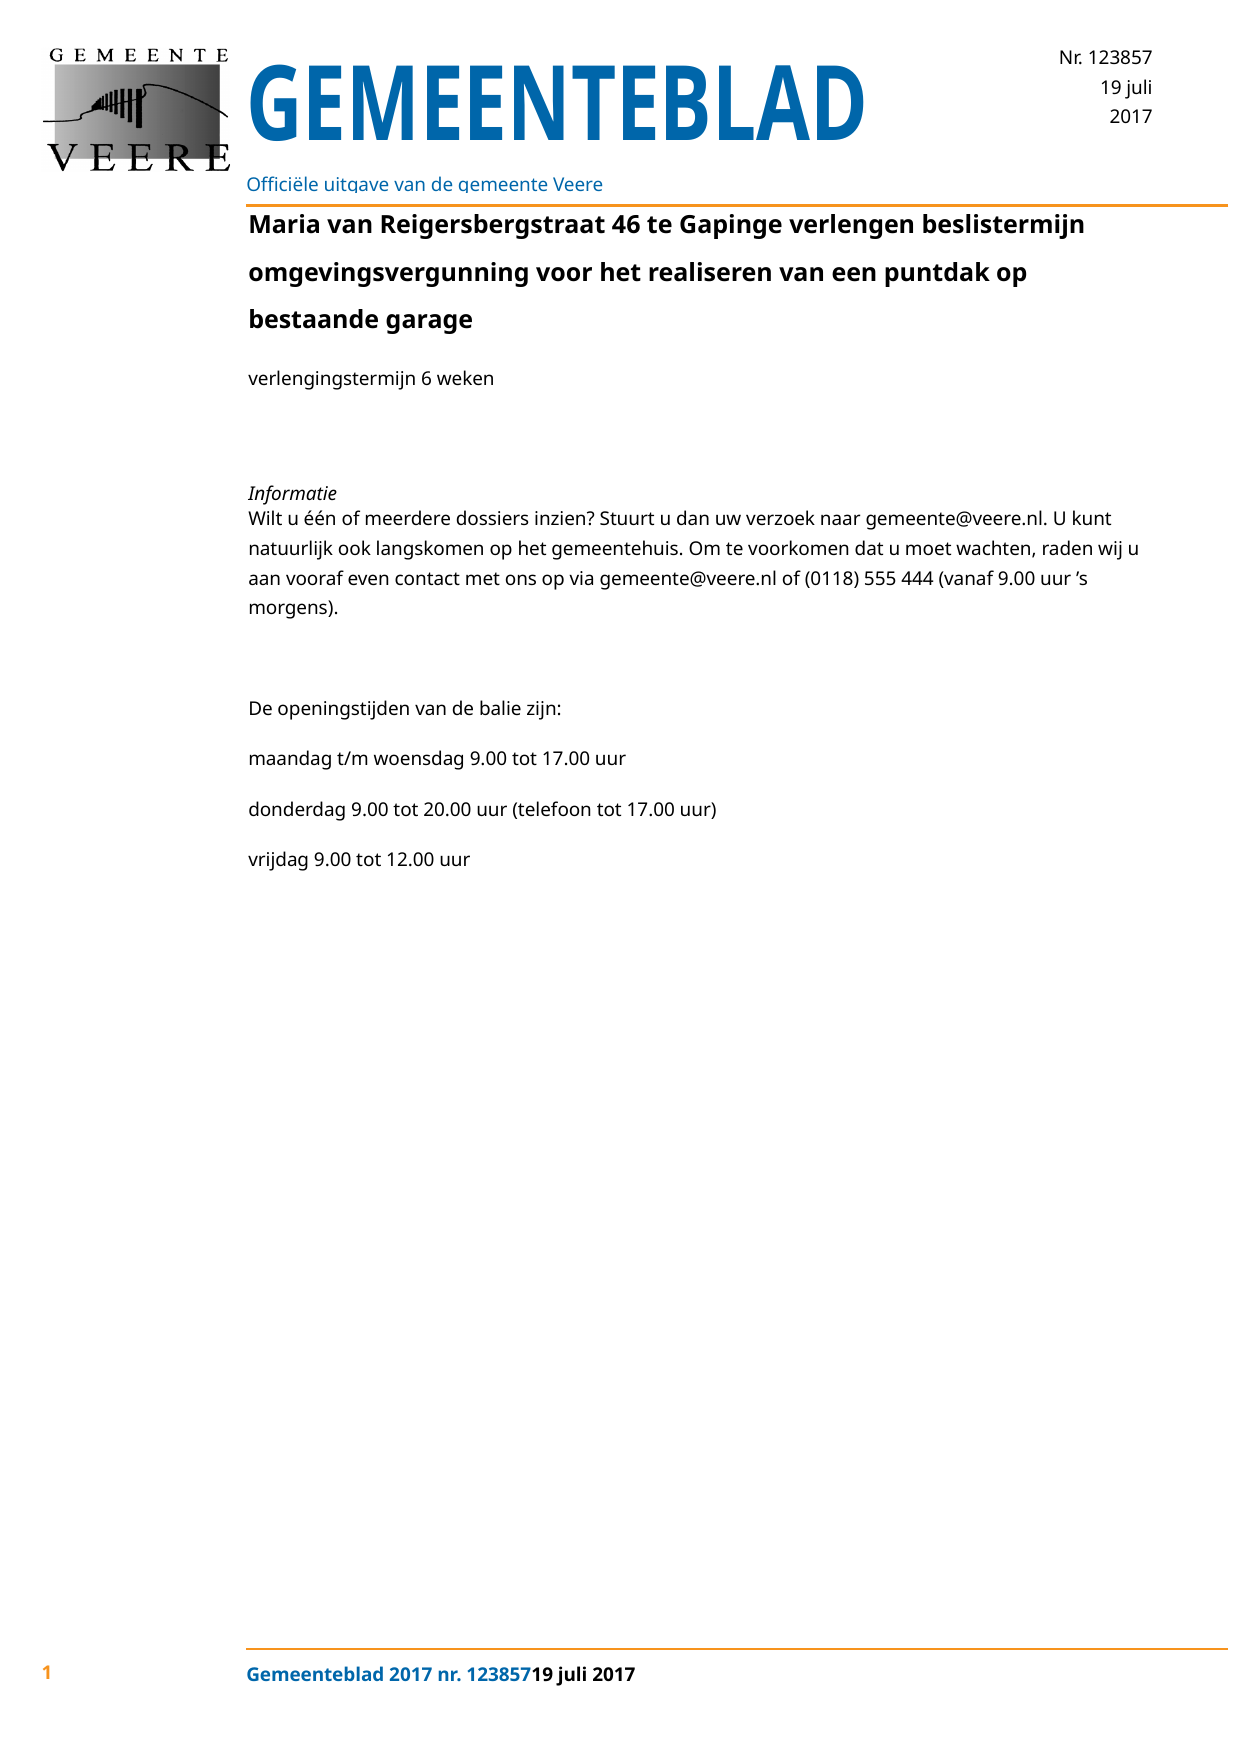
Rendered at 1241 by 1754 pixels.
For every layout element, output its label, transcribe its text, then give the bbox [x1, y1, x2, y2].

text verlengingstermijn 6 weken [248, 366, 1152, 391]
text maandag t/m woensdag 9.00 tot 17.00 uur [248, 746, 1152, 771]
text Informatie [248, 480, 1152, 506]
text donderdag 9.00 tot 20.00 uur (telefoon tot 17.00 uur) [248, 796, 1152, 822]
picture [41, 47, 231, 172]
text vrijdag 9.00 tot 12.00 uur [248, 846, 1152, 872]
text De openingstijden van de balie zijn: [248, 695, 1152, 721]
text Wilt u één of meerdere dossiers inzien? Stuurt u dan uw verzoek naar gemeente@veere.nl. U kunt natuurlijk ook langskomen op het gemeentehuis. Om te voorkomen dat u moet wachten, raden wij u aan vooraf even contact met ons op via gemeente@veere.nl of (0118) 555 444 (vanaf 9.00 uur ’s morgens). [248, 506, 1152, 620]
text Maria van Reigersbergstraat 46 te Gapinge verlengen beslistermijn omgevingsvergunning voor het realiseren van een puntdak op bestaande garage [248, 207, 1152, 336]
